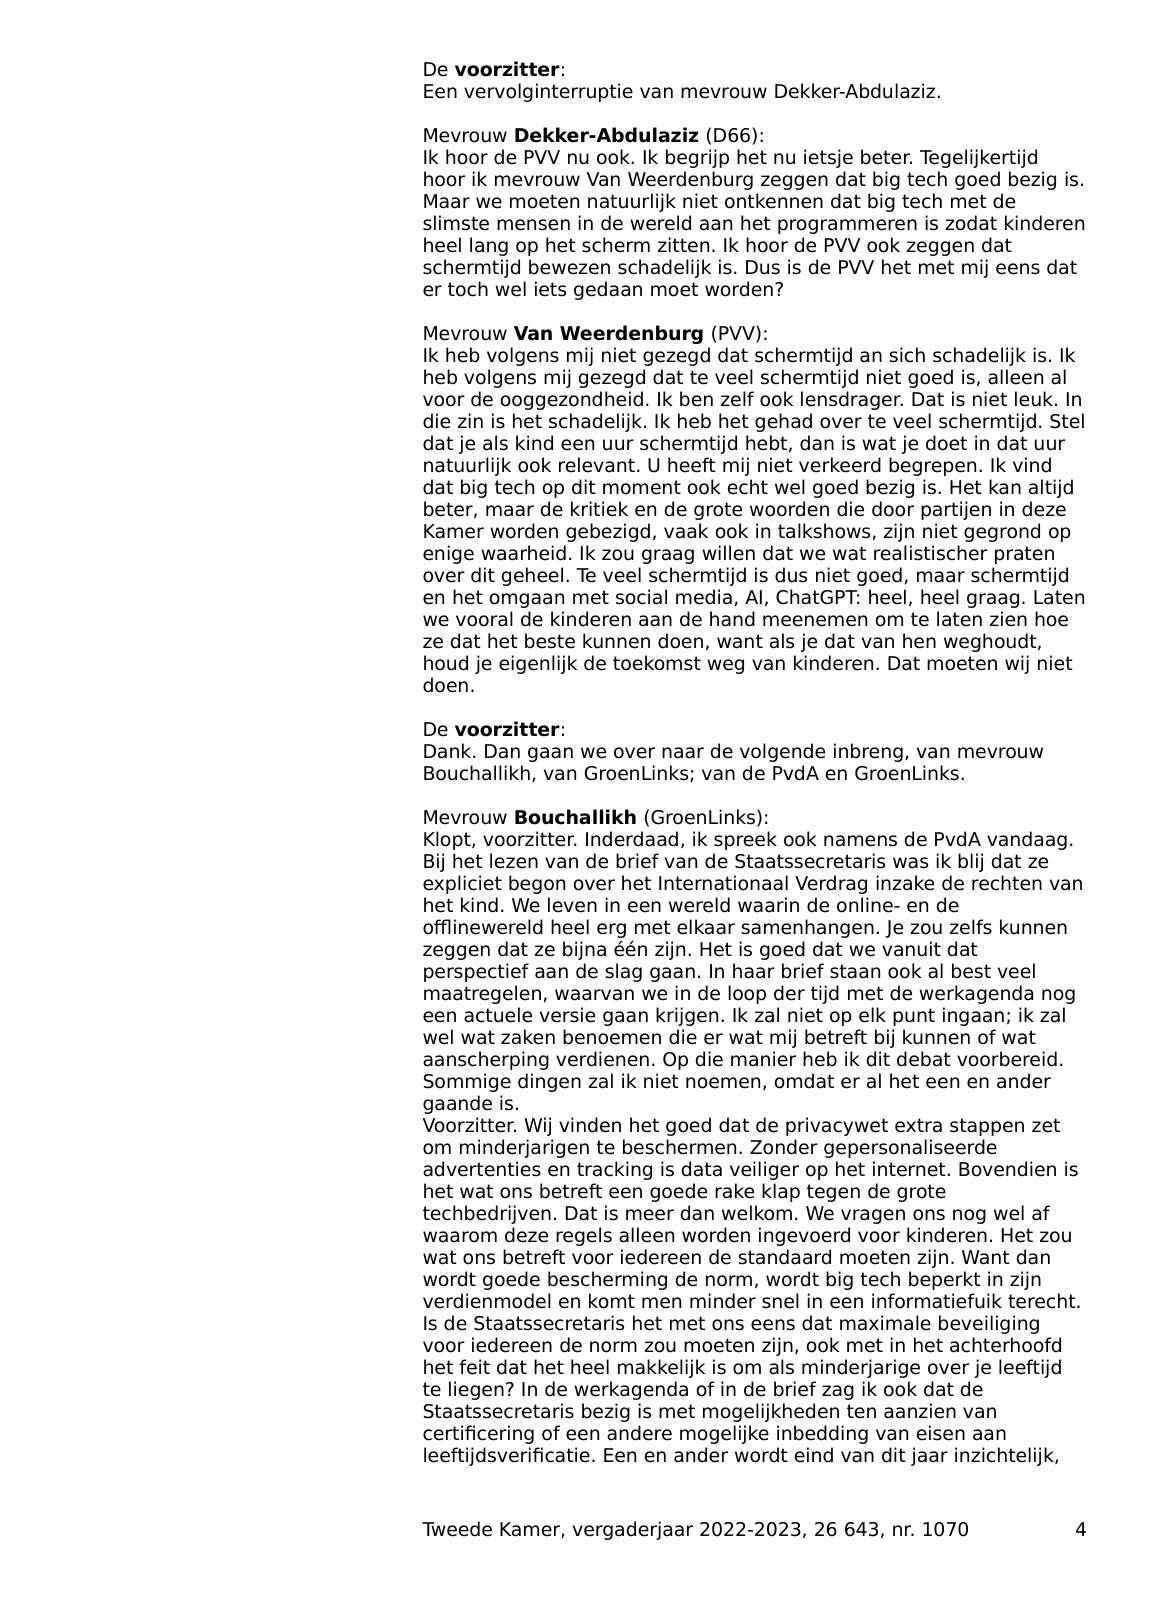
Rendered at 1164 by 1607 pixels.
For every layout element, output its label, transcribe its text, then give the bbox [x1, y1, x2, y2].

text De voorzitter: [422, 59, 1087, 81]
text Klopt, voorzitter. Inderdaad, ik spreek ook namens de PvdA vandaag. [422, 829, 1087, 851]
text Dank. Dan gaan we over naar de volgende inbreng, van mevrouw Bouchallikh, van GroenLinks; van de PvdA en GroenLinks. [422, 741, 1087, 785]
text Bij het lezen van de brief van de Staatssecretaris was ik blij dat ze expliciet begon over het Internationaal Verdrag inzake de rechten van het kind. We leven in een wereld waarin de online- en de offlinewereld heel erg met elkaar samenhangen. Je zou zelfs kunnen zeggen dat ze bijna één zijn. Het is goed dat we vanuit dat perspectief aan de slag gaan. In haar brief staan ook al best veel maatregelen, waarvan we in de loop der tijd met de werkagenda nog een actuele versie gaan krijgen. Ik zal niet op elk punt ingaan; ik zal wel wat zaken benoemen die er wat mij betreft bij kunnen of wat aanscherping verdienen. Op die manier heb ik dit debat voorbereid. Sommige dingen zal ik niet noemen, omdat er al het een en ander gaande is. [422, 851, 1087, 1115]
text Mevrouw Dekker-Abdulaziz (D66): [422, 125, 1087, 147]
text Voorzitter. Wij vinden het goed dat de privacywet extra stappen zet om minderjarigen te beschermen. Zonder gepersonaliseerde advertenties en tracking is data veiliger op het internet. Bovendien is het wat ons betreft een goede rake klap tegen de grote techbedrijven. Dat is meer dan welkom. We vragen ons nog wel af waarom deze regels alleen worden ingevoerd voor kinderen. Het zou wat ons betreft voor iedereen de standaard moeten zijn. Want dan wordt goede bescherming de norm, wordt big tech beperkt in zijn verdienmodel en komt men minder snel in een informatiefuik terecht. Is de Staatssecretaris het met ons eens dat maximale beveiliging voor iedereen de norm zou moeten zijn, ook met in het achterhoofd het feit dat het heel makkelijk is om als minderjarige over je leeftijd te liegen? In de werkagenda of in de brief zag ik ook dat de Staatssecretaris bezig is met mogelijkheden ten aanzien van certificering of een andere mogelijke inbedding van eisen aan leeftijdsverificatie. Een en ander wordt eind van dit jaar inzichtelijk, [422, 1115, 1087, 1467]
text De voorzitter: [422, 719, 1087, 741]
text Mevrouw Bouchallikh (GroenLinks): [422, 807, 1087, 829]
text Mevrouw Van Weerdenburg (PVV): [422, 323, 1087, 345]
text Ik hoor de PVV nu ook. Ik begrijp het nu ietsje beter. Tegelijkertijd hoor ik mevrouw Van Weerdenburg zeggen dat big tech goed bezig is. Maar we moeten natuurlijk niet ontkennen dat big tech met de slimste mensen in de wereld aan het programmeren is zodat kinderen heel lang op het scherm zitten. Ik hoor de PVV ook zeggen dat schermtijd bewezen schadelijk is. Dus is de PVV het met mij eens dat er toch wel iets gedaan moet worden? [422, 147, 1087, 301]
text Een vervolginterruptie van mevrouw Dekker-Abdulaziz. [422, 81, 1087, 103]
text Ik heb volgens mij niet gezegd dat schermtijd an sich schadelijk is. Ik heb volgens mij gezegd dat te veel schermtijd niet goed is, alleen al voor de ooggezondheid. Ik ben zelf ook lensdrager. Dat is niet leuk. In die zin is het schadelijk. Ik heb het gehad over te veel schermtijd. Stel dat je als kind een uur schermtijd hebt, dan is wat je doet in dat uur natuurlijk ook relevant. U heeft mij niet verkeerd begrepen. Ik vind dat big tech op dit moment ook echt wel goed bezig is. Het kan altijd beter, maar de kritiek en de grote woorden die door partijen in deze Kamer worden gebezigd, vaak ook in talkshows, zijn niet gegrond op enige waarheid. Ik zou graag willen dat we wat realistischer praten over dit geheel. Te veel schermtijd is dus niet goed, maar schermtijd en het omgaan met social media, AI, ChatGPT: heel, heel graag. Laten we vooral de kinderen aan de hand meenemen om te laten zien hoe ze dat het beste kunnen doen, want als je dat van hen weghoudt, houd je eigenlijk de toekomst weg van kinderen. Dat moeten wij niet doen. [422, 345, 1087, 697]
